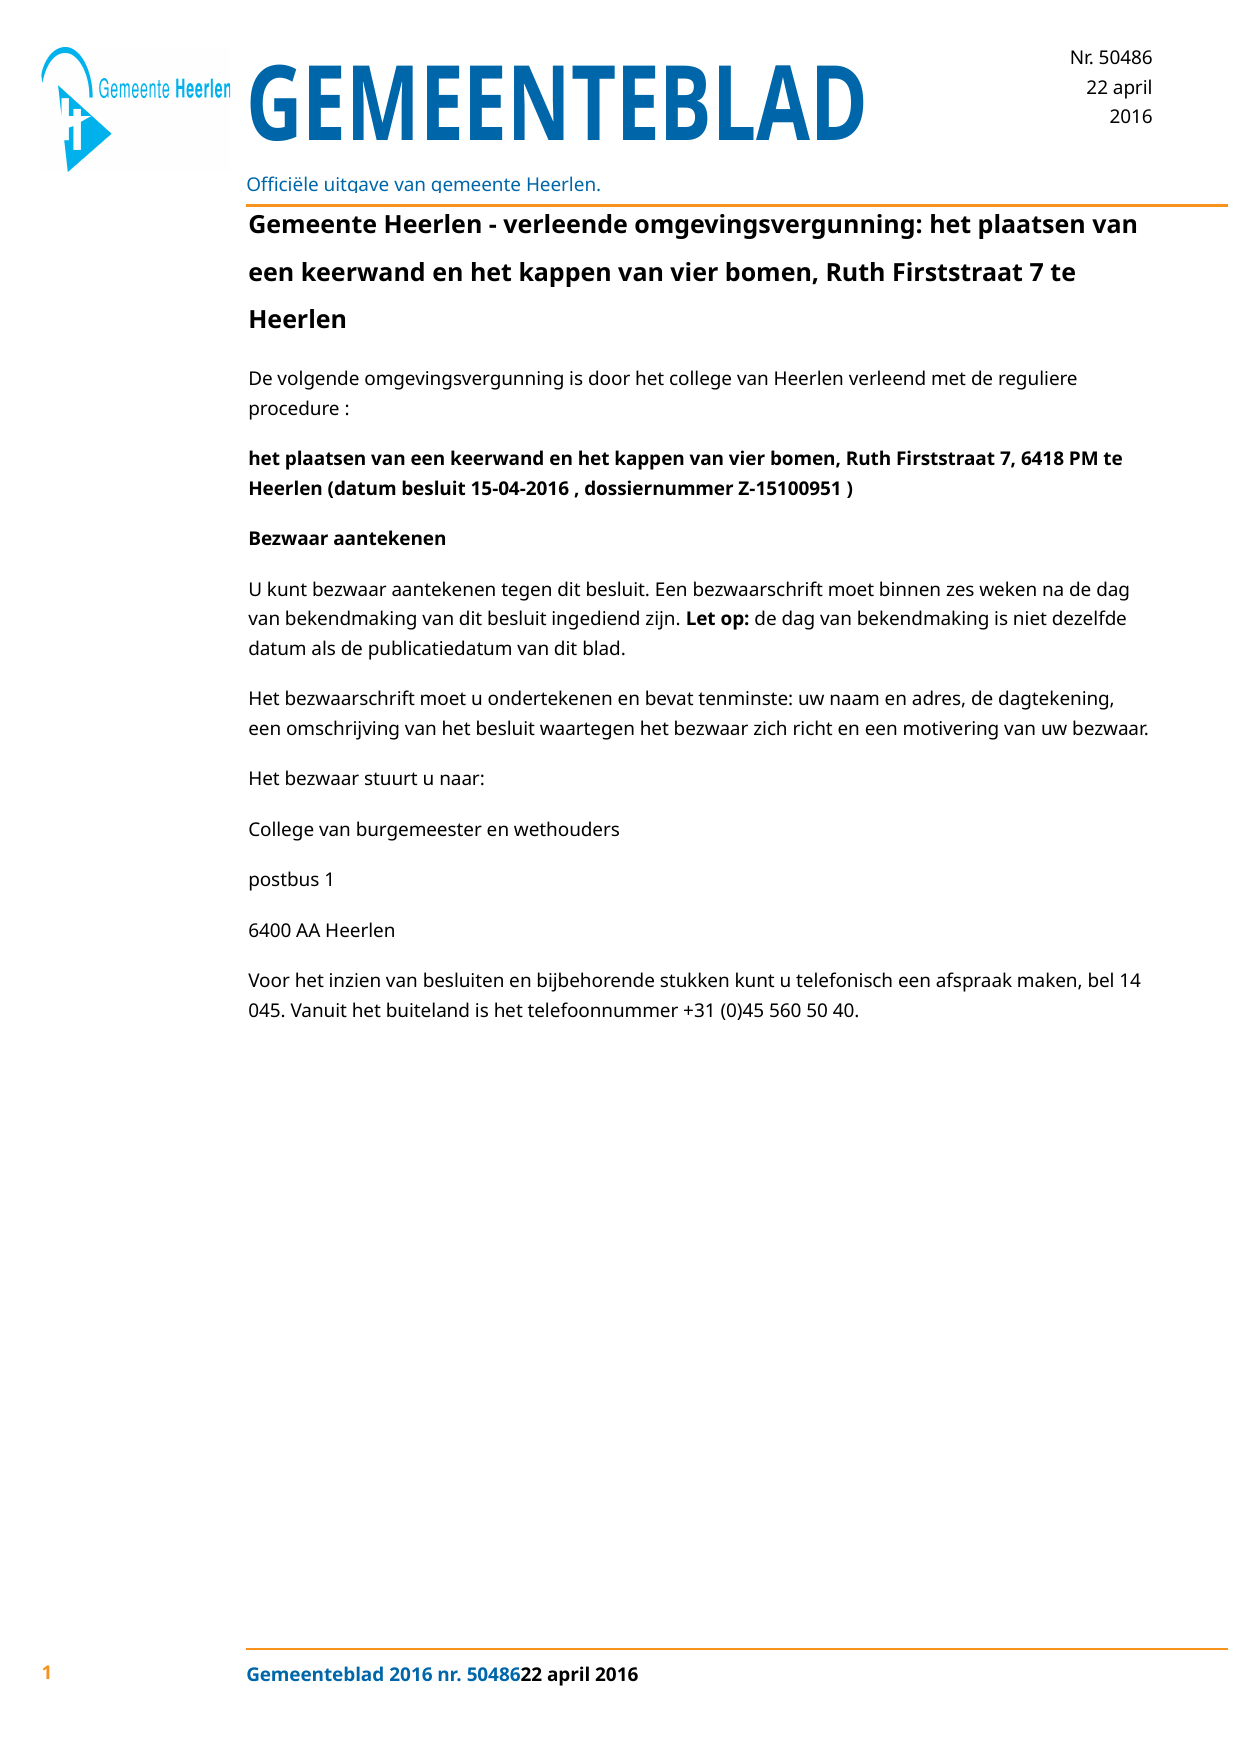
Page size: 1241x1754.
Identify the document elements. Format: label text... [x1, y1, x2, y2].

text De volgende omgevingsvergunning is door het college van Heerlen verleend met de reguliere procedure : [248, 366, 1152, 421]
text Gemeente Heerlen - verleende omgevingsvergunning: het plaatsen van een keerwand en het kappen van vier bomen, Ruth Firststraat 7 te Heerlen [248, 207, 1152, 336]
text postbus 1 [248, 866, 1152, 892]
text het plaatsen van een keerwand en het kappen van vier bomen, Ruth Firststraat 7, 6418 PM te Heerlen (datum besluit 15-04-2016 , dossiernummer Z-15100951 ) [248, 446, 1152, 501]
picture [41, 47, 231, 172]
picture [41, 47, 58, 70]
text Voor het inzien van besluiten en bijbehorende stukken kunt u telefonisch een afspraak maken, bel 14 045. Vanuit het buiteland is het telefoonnummer +31 (0)45 560 50 40. [248, 967, 1152, 1022]
text Het bezwaar stuurt u naar: [248, 766, 1152, 791]
text College van burgemeester en wethouders [248, 816, 1152, 842]
text Bezwaar aantekenen [248, 526, 1152, 551]
text 6400 AA Heerlen [248, 917, 1152, 942]
text Het bezwaarschrift moet u ondertekenen en bevat tenminste: uw naam en adres, de dagtekening, een omschrijving van het besluit waartegen het bezwaar zich richt en een motivering van uw bezwaar. [248, 686, 1152, 741]
text U kunt bezwaar aantekenen tegen dit besluit. Een bezwaarschrift moet binnen zes weken na de dag van bekendmaking van dit besluit ingediend zijn. Let op: de dag van bekendmaking is niet dezelfde datum als de publicatiedatum van dit blad. [248, 576, 1152, 661]
